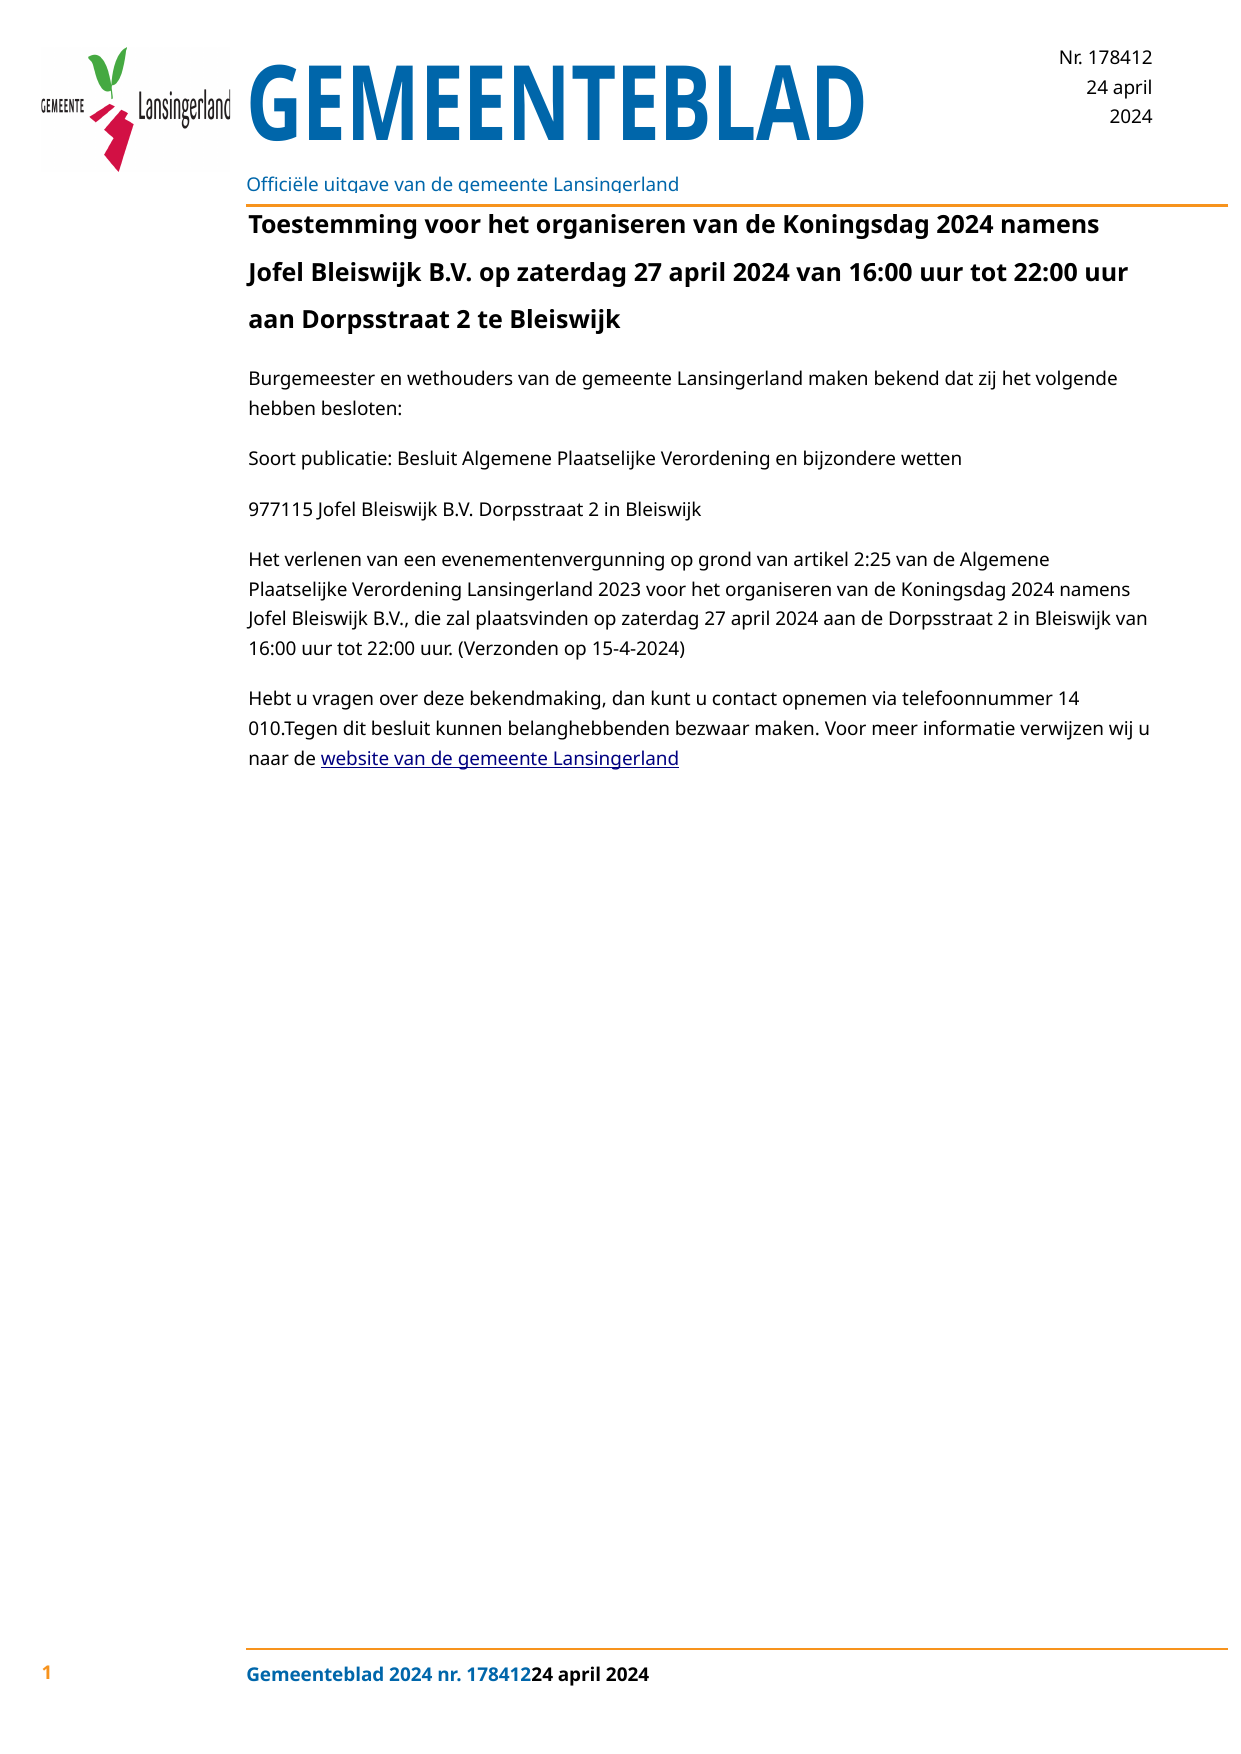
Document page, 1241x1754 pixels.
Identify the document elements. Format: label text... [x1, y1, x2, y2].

picture [41, 47, 231, 172]
text Soort publicatie: Besluit Algemene Plaatselijke Verordening en bijzondere wetten [248, 446, 1152, 471]
text Hebt u vragen over deze bekendmaking, dan kunt u contact opnemen via telefoonnummer 14 010.Tegen dit besluit kunnen belanghebbenden bezwaar maken. Voor meer informatie verwijzen wij u naar de website van de gemeente Lansingerland [248, 686, 1152, 770]
text Burgemeester en wethouders van de gemeente Lansingerland maken bekend dat zij het volgende hebben besloten: [248, 366, 1152, 421]
text 977115 Jofel Bleiswijk B.V. Dorpsstraat 2 in Bleiswijk [248, 496, 1152, 522]
text Toestemming voor het organiseren van de Koningsdag 2024 namens Jofel Bleiswijk B.V. op zaterdag 27 april 2024 van 16:00 uur tot 22:00 uur aan Dorpsstraat 2 te Bleiswijk [248, 207, 1152, 336]
text Het verlenen van een evenementenvergunning op grond van artikel 2:25 van de Algemene Plaatselijke Verordening Lansingerland 2023 voor het organiseren van de Koningsdag 2024 namens Jofel Bleiswijk B.V., die zal plaatsvinden op zaterdag 27 april 2024 aan de Dorpsstraat 2 in Bleiswijk van 16:00 uur tot 22:00 uur. (Verzonden op 15-4-2024) [248, 546, 1152, 661]
